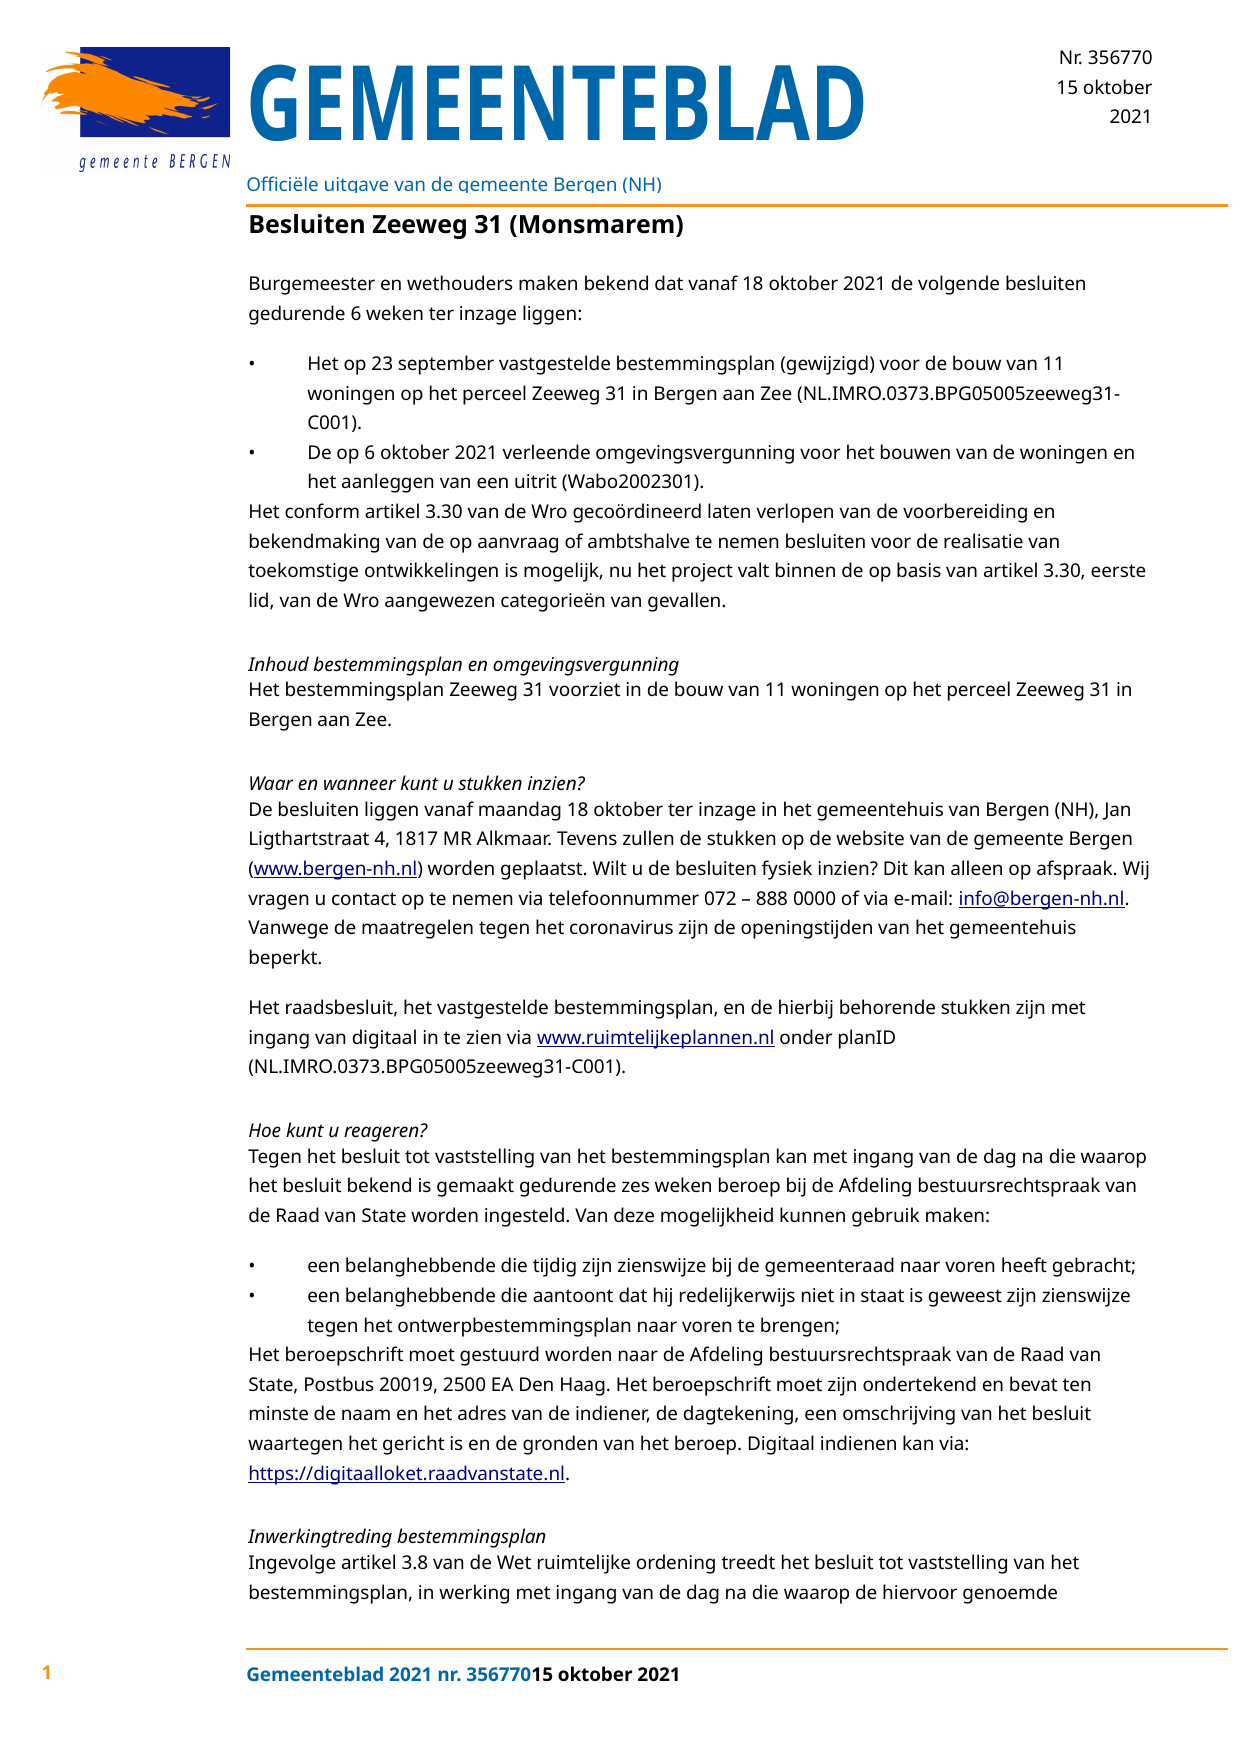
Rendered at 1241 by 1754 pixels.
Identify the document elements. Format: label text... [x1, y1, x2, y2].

text Inwerkingtreding bestemmingsplan [248, 1524, 1152, 1549]
text De besluiten liggen vanaf maandag 18 oktober ter inzage in het gemeentehuis van Bergen (NH), Jan Ligthartstraat 4, 1817 MR Alkmaar. Tevens zullen de stukken op de website van de gemeente Bergen (www.bergen-nh.nl) worden geplaatst. Wilt u de besluiten fysiek inzien? Dit kan alleen op afspraak. Wij vragen u contact op te nemen via telefoonnummer 072 – 888 0000 of via e-mail: info@bergen-nh.nl. Vanwege de maatregelen tegen het coronavirus zijn de openingstijden van het gemeentehuis beperkt. [248, 796, 1152, 969]
list een belanghebbende die tijdig zijn zienswijze bij de gemeenteraad naar voren heeft gebracht; [248, 1253, 1152, 1278]
list Het op 23 september vastgestelde bestemmingsplan (gewijzigd) voor de bouw van 11 woningen op het perceel Zeeweg 31 in Bergen aan Zee (NL.IMRO.0373.BPG05005zeeweg31-C001). [248, 350, 1152, 435]
text Hoe kunt u reageren? [248, 1117, 1152, 1143]
text Burgemeester en wethouders maken bekend dat vanaf 18 oktober 2021 de volgende besluiten gedurende 6 weken ter inzage liggen: [248, 270, 1152, 326]
text Het beroepschrift moet gestuurd worden naar de Afdeling bestuursrechtspraak van de Raad van State, Postbus 20019, 2500 EA Den Haag. Het beroepschrift moet zijn ondertekend en bevat ten minste de naam en het adres van de indiener, de dagtekening, een omschrijving van het besluit waartegen het gericht is en de gronden van het beroep. Digitaal indienen kan via: https://digitaalloket.raadvanstate.nl. [248, 1341, 1152, 1486]
list een belanghebbende die aantoont dat hij redelijkerwijs niet in staat is geweest zijn zienswijze tegen het ontwerpbestemmingsplan naar voren te brengen; [248, 1282, 1152, 1338]
text Het conform artikel 3.30 van de Wro gecoördineerd laten verlopen van de voorbereiding en bekendmaking van de op aanvraag of ambtshalve te nemen besluiten voor de realisatie van toekomstige ontwikkelingen is mogelijk, nu het project valt binnen de op basis van artikel 3.30, eerste lid, van de Wro aangewezen categorieën van gevallen. [248, 498, 1152, 613]
list De op 6 oktober 2021 verleende omgevingsvergunning voor het bouwen van de woningen en het aanleggen van een uitrit (Wabo2002301). [248, 439, 1152, 494]
text Inhoud bestemmingsplan en omgevingsvergunning [248, 651, 1152, 677]
text Besluiten Zeeweg 31 (Monsmarem) [248, 207, 1152, 241]
text Tegen het besluit tot vaststelling van het bestemmingsplan kan met ingang van de dag na die waarop het besluit bekend is gemaakt gedurende zes weken beroep bij de Afdeling bestuursrechtspraak van de Raad van State worden ingesteld. Van deze mogelijkheid kunnen gebruik maken: [248, 1143, 1152, 1228]
text Waar en wanneer kunt u stukken inzien? [248, 770, 1152, 796]
text Ingevolge artikel 3.8 van de Wet ruimtelijke ordening treedt het besluit tot vaststelling van het bestemmingsplan, in werking met ingang van de dag na die waarop de hiervoor genoemde [248, 1549, 1152, 1605]
text Het raadsbesluit, het vastgestelde bestemmingsplan, en de hierbij behorende stukken zijn met ingang van digitaal in te zien via www.ruimtelijkeplannen.nl onder planID (NL.IMRO.0373.BPG05005zeeweg31-C001). [248, 994, 1152, 1079]
text Het bestemmingsplan Zeeweg 31 voorziet in de bouw van 11 woningen op het perceel Zeeweg 31 in Bergen aan Zee. [248, 677, 1152, 732]
picture [41, 47, 231, 172]
